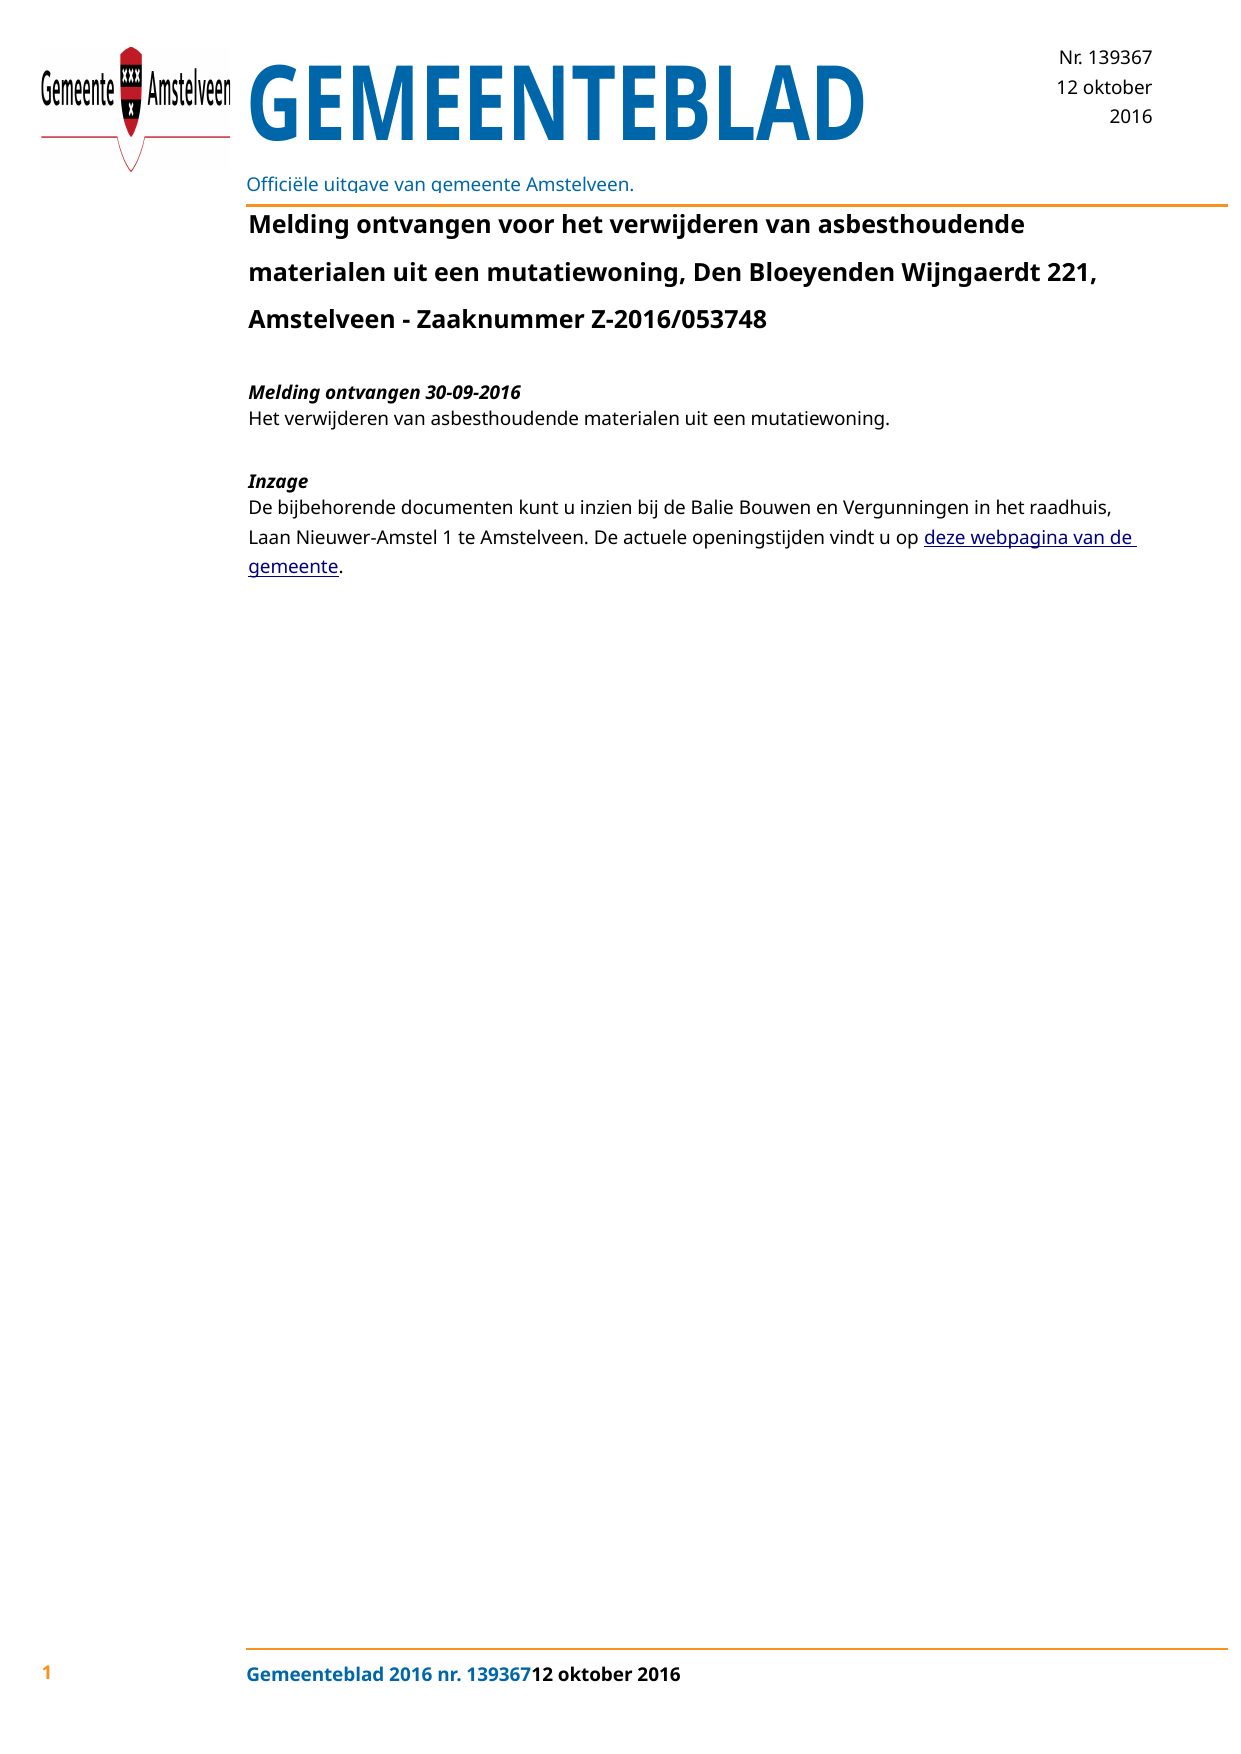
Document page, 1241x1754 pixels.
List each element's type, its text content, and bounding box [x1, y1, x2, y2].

text Het verwijderen van asbesthoudende materialen uit een mutatiewoning. [248, 405, 1152, 431]
picture [41, 47, 231, 172]
text Melding ontvangen voor het verwijderen van asbesthoudende materialen uit een mutatiewoning, Den Bloeyenden Wijngaerdt 221, Amstelveen - Zaaknummer Z-2016/053748 [248, 207, 1152, 336]
text Melding ontvangen 30-09-2016 [248, 379, 1152, 405]
text De bijbehorende documenten kunt u inzien bij de Balie Bouwen en Vergunningen in het raadhuis, Laan Nieuwer-Amstel 1 te Amstelveen. De actuele openingstijden vindt u op deze webpagina van de gemeente. [248, 494, 1152, 579]
text Inzage [248, 469, 1152, 494]
